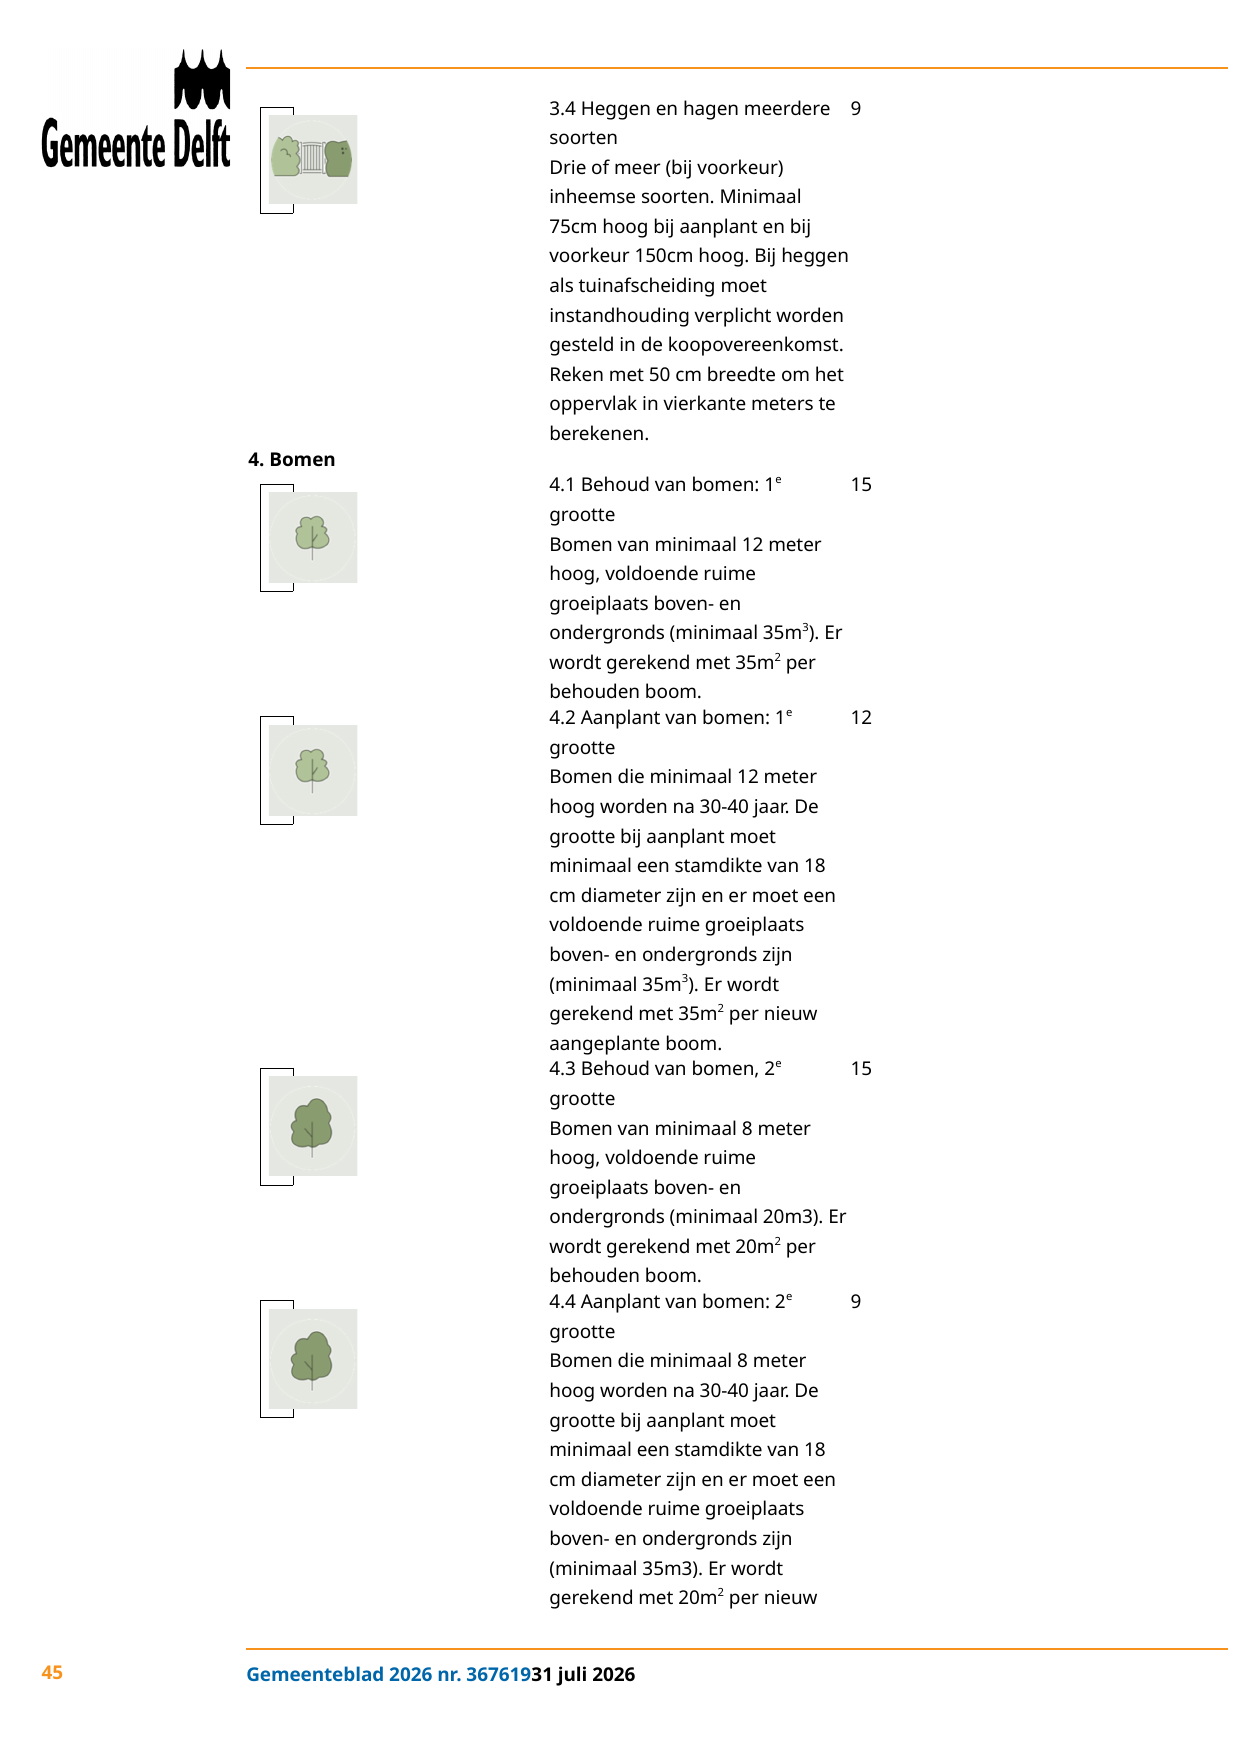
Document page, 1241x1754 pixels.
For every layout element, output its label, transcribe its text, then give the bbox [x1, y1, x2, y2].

table_cell [261, 485, 293, 492]
table_cell 15 [850, 472, 1152, 704]
table_cell [248, 472, 549, 492]
table_cell [248, 1289, 549, 1408]
table_cell [261, 493, 293, 591]
table_cell [248, 493, 549, 704]
picture [268, 492, 358, 583]
table_cell [248, 95, 549, 446]
table_cell 4.2 Aanplant van bomen: 1e grootte Bomen die minimaal 12 meter hoog worden na 30-40 jaar. De grootte bij aanplant moet minimaal een stamdikte van 18 cm diameter zijn en er moet een voldoende ruime groeiplaats boven- en ondergronds zijn (minimaal 35m3). Er wordt gerekend met 35m2 per nieuw aangeplante boom. [549, 705, 850, 1056]
picture [41, 47, 231, 172]
table_cell 4.3 Behoud van bomen, 2e grootte Bomen van minimaal 8 meter hoog, voldoende ruime groeiplaats boven- en ondergronds (minimaal 20m3). Er wordt gerekend met 20m2 per behouden boom. [549, 1056, 850, 1288]
table_cell [248, 705, 549, 1056]
picture [268, 1076, 358, 1176]
table_cell 9 [850, 95, 1152, 446]
picture [268, 115, 358, 204]
table_cell 3.4 Heggen en hagen meerdere soorten Drie of meer (bij voorkeur) inheemse soorten. Minimaal 75cm hoog bij aanplant en bij voorkeur 150cm hoog. Bij heggen als tuinafscheiding moet instandhouding verplicht worden gesteld in de koopovereenkomst. Reken met 50 cm breedte om het oppervlak in vierkante meters te berekenen. [549, 95, 850, 446]
table_cell 15 [850, 1056, 1152, 1288]
table_cell [248, 1409, 549, 1610]
table_cell 4.4 Aanplant van bomen: 2e grootte Bomen die minimaal 8 meter hoog worden na 30-40 jaar. De grootte bij aanplant moet minimaal een stamdikte van 18 cm diameter zijn en er moet een voldoende ruime groeiplaats boven- en ondergronds zijn (minimaal 35m3). Er wordt gerekend met 20m2 per nieuw [549, 1289, 850, 1610]
table_cell [261, 1301, 293, 1408]
table_cell 4. Bomen [248, 446, 1152, 472]
table_cell 4.1 Behoud van bomen: 1e grootte Bomen van minimaal 12 meter hoog, voldoende ruime groeiplaats boven- en ondergronds (minimaal 35m3). Er wordt gerekend met 35m2 per behouden boom. [549, 472, 850, 704]
picture [268, 1309, 358, 1409]
table_cell 9 [850, 1289, 1152, 1610]
table_cell 12 [850, 705, 1152, 1056]
table_cell [261, 1409, 293, 1417]
picture [268, 725, 358, 816]
table_cell [248, 1056, 549, 1288]
